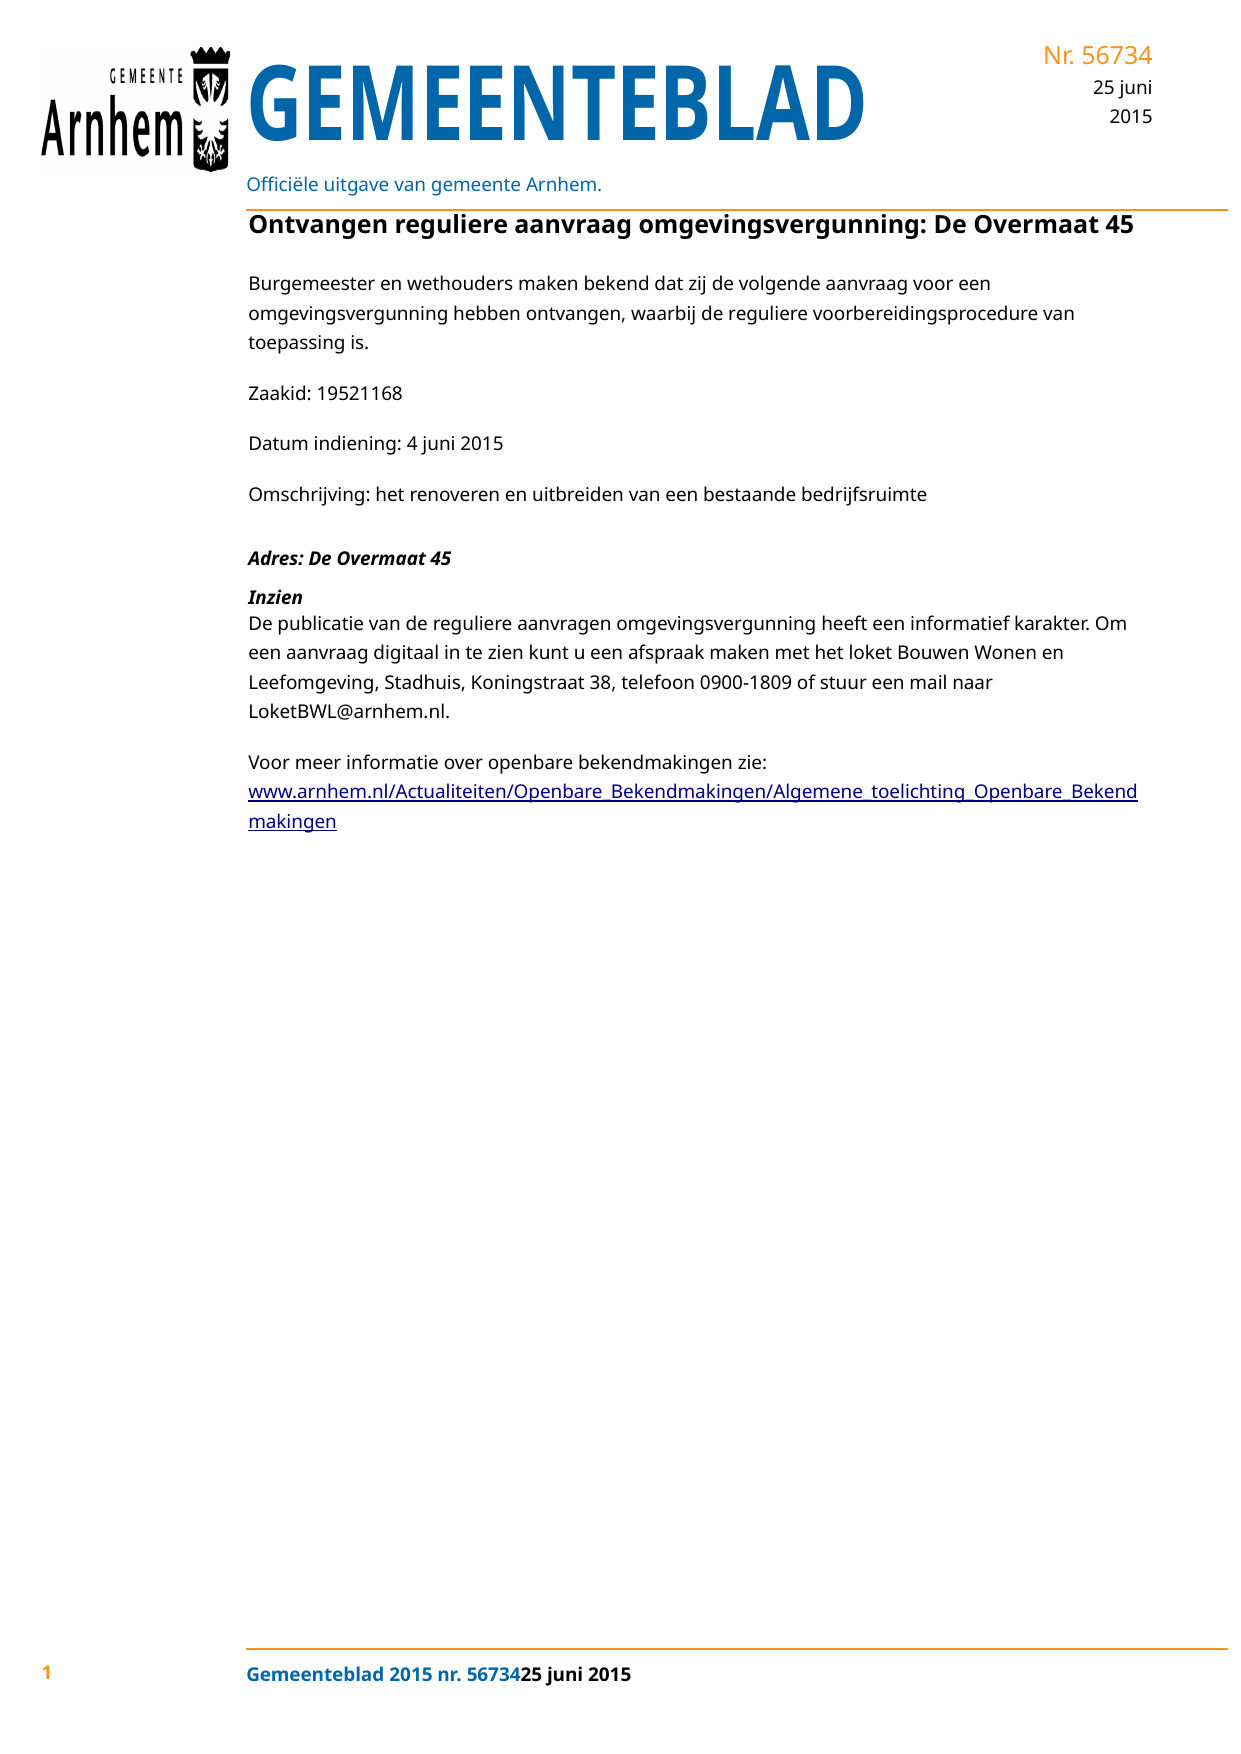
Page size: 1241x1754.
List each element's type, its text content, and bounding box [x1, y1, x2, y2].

text Voor meer informatie over openbare bekendmakingen zie: www.arnhem.nl/Actualiteiten/Openbare_Bekendmakingen/Algemene_toelichting_Openbare_Bekendmakingen [248, 749, 1152, 834]
text Inzien [248, 584, 1152, 610]
text Datum indiening: 4 juni 2015 [248, 430, 1152, 456]
picture [41, 47, 231, 172]
text De publicatie van de reguliere aanvragen omgevingsvergunning heeft een informatief karakter. Om een aanvraag digitaal in te zien kunt u een afspraak maken met het loket Bouwen Wonen en Leefomgeving, Stadhuis, Koningstraat 38, telefoon 0900-1809 of stuur een mail naar LoketBWL@arnhem.nl. [248, 610, 1152, 724]
text Ontvangen reguliere aanvraag omgevingsvergunning: De Overmaat 45 [248, 211, 1152, 241]
text Omschrijving: het renoveren en uitbreiden van een bestaande bedrijfsruimte [248, 481, 1152, 506]
text Zaakid: 19521168 [248, 380, 1152, 406]
text Adres: De Overmaat 45 [248, 545, 1152, 570]
text Burgemeester en wethouders maken bekend dat zij de volgende aanvraag voor een omgevingsvergunning hebben ontvangen, waarbij de reguliere voorbereidingsprocedure van toepassing is. [248, 270, 1152, 355]
